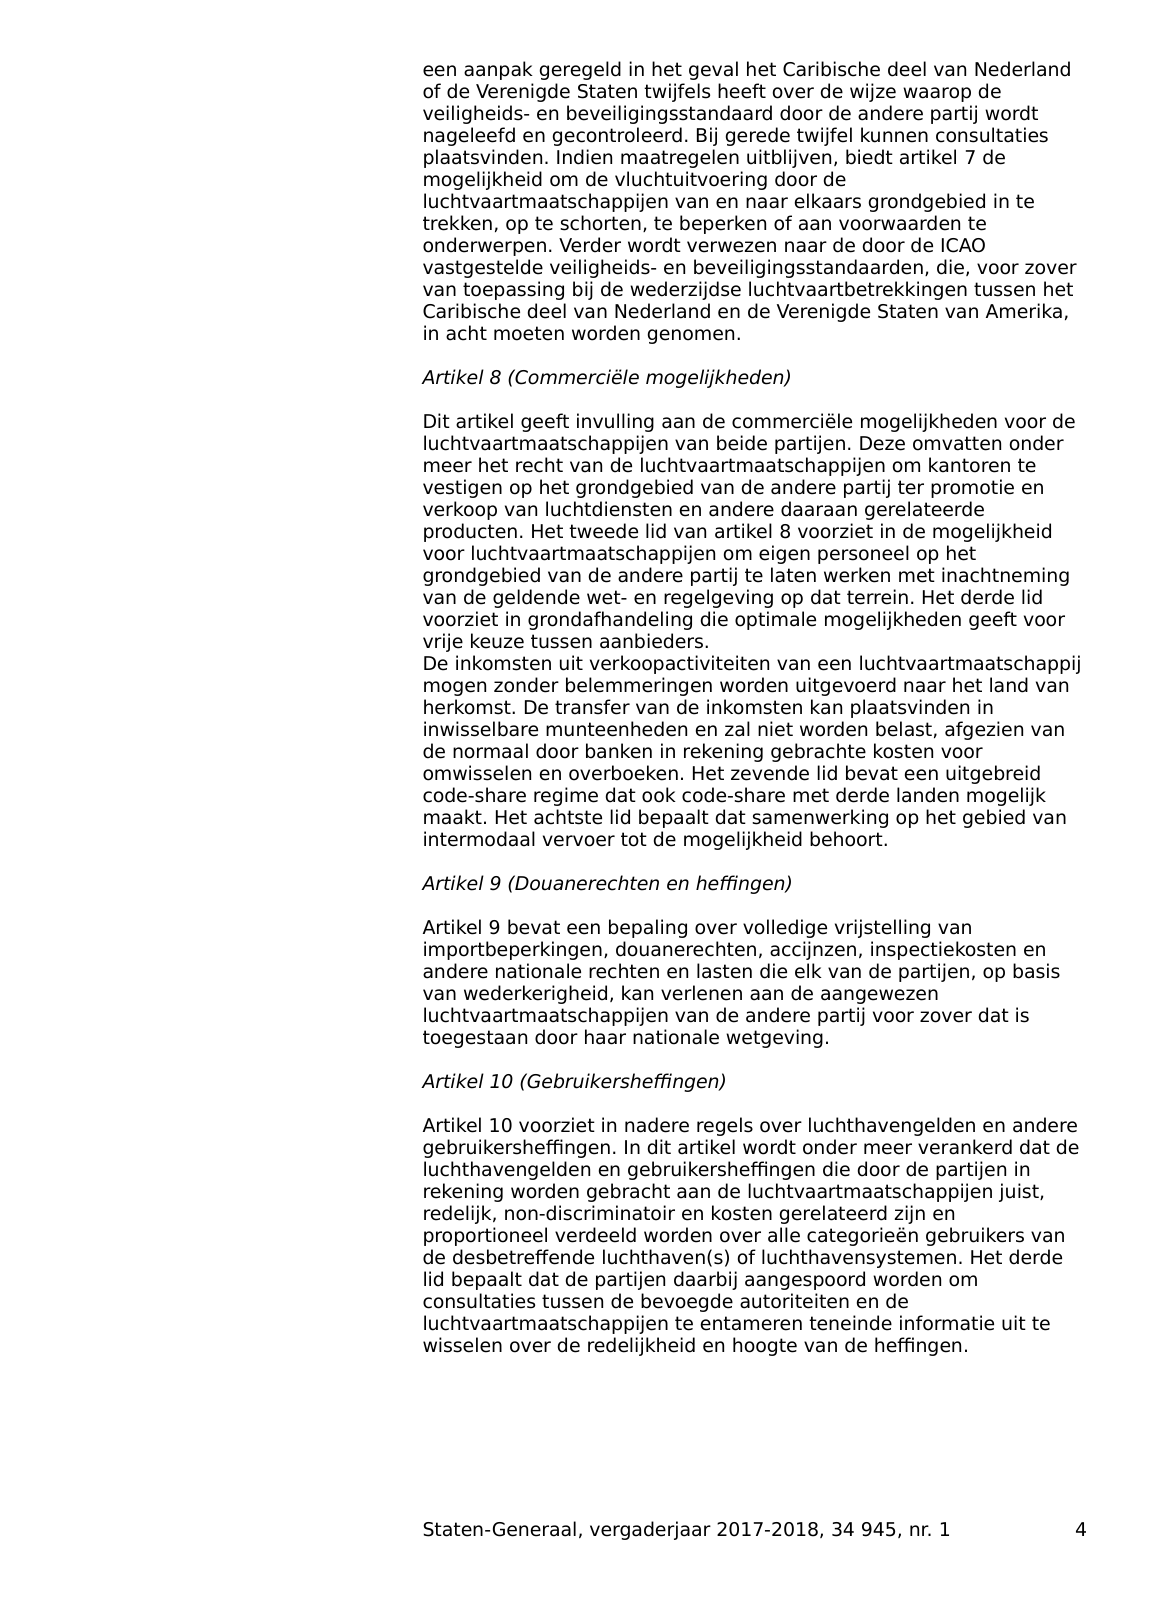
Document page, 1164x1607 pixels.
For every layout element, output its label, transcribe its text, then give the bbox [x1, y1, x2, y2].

text De inkomsten uit verkoopactiviteiten van een luchtvaartmaatschappij mogen zonder belemmeringen worden uitgevoerd naar het land van herkomst. De transfer van de inkomsten kan plaatsvinden in inwisselbare munteenheden en zal niet worden belast, afgezien van de normaal door banken in rekening gebrachte kosten voor omwisselen en overboeken. Het zevende lid bevat een uitgebreid code-share regime dat ook code-share met derde landen mogelijk maakt. Het achtste lid bepaalt dat samenwerking op het gebied van intermodaal vervoer tot de mogelijkheid behoort. [422, 653, 1087, 851]
text een aanpak geregeld in het geval het Caribische deel van Nederland of de Verenigde Staten twijfels heeft over de wijze waarop de veiligheids- en beveiligingsstandaard door de andere partij wordt nageleefd en gecontroleerd. Bij gerede twijfel kunnen consultaties plaatsvinden. Indien maatregelen uitblijven, biedt artikel 7 de mogelijkheid om de vluchtuitvoering door de luchtvaartmaatschappijen van en naar elkaars grondgebied in te trekken, op te schorten, te beperken of aan voorwaarden te onderwerpen. Verder wordt verwezen naar de door de ICAO vastgestelde veiligheids- en beveiligingsstandaarden, die, voor zover van toepassing bij de wederzijdse luchtvaartbetrekkingen tussen het Caribische deel van Nederland en de Verenigde Staten van Amerika, in acht moeten worden genomen. [422, 59, 1087, 345]
text Artikel 9 bevat een bepaling over volledige vrijstelling van importbeperkingen, douanerechten, accijnzen, inspectiekosten en andere nationale rechten en lasten die elk van de partijen, op basis van wederkerigheid, kan verlenen aan de aangewezen luchtvaartmaatschappijen van de andere partij voor zover dat is toegestaan door haar nationale wetgeving. [422, 917, 1087, 1049]
subtitle Artikel 8 (Commerciële mogelijkheden) [422, 367, 1087, 389]
text Dit artikel geeft invulling aan de commerciële mogelijkheden voor de luchtvaartmaatschappijen van beide partijen. Deze omvatten onder meer het recht van de luchtvaartmaatschappijen om kantoren te vestigen op het grondgebied van de andere partij ter promotie en verkoop van luchtdiensten en andere daaraan gerelateerde producten. Het tweede lid van artikel 8 voorziet in de mogelijkheid voor luchtvaartmaatschappijen om eigen personeel op het grondgebied van de andere partij te laten werken met inachtneming van de geldende wet- en regelgeving op dat terrein. Het derde lid voorziet in grondafhandeling die optimale mogelijkheden geeft voor vrije keuze tussen aanbieders. [422, 411, 1087, 653]
subtitle Artikel 9 (Douanerechten en heffingen) [422, 873, 1087, 895]
subtitle Artikel 10 (Gebruikersheffingen) [422, 1071, 1087, 1093]
text Artikel 10 voorziet in nadere regels over luchthavengelden en andere gebruikersheffingen. In dit artikel wordt onder meer verankerd dat de luchthavengelden en gebruikersheffingen die door de partijen in rekening worden gebracht aan de luchtvaartmaatschappijen juist, redelijk, non-discriminatoir en kosten gerelateerd zijn en proportioneel verdeeld worden over alle categorieën gebruikers van de desbetreffende luchthaven(s) of luchthavensystemen. Het derde lid bepaalt dat de partijen daarbij aangespoord worden om consultaties tussen de bevoegde autoriteiten en de luchtvaartmaatschappijen te entameren teneinde informatie uit te wisselen over de redelijkheid en hoogte van de heffingen. [422, 1115, 1087, 1357]
